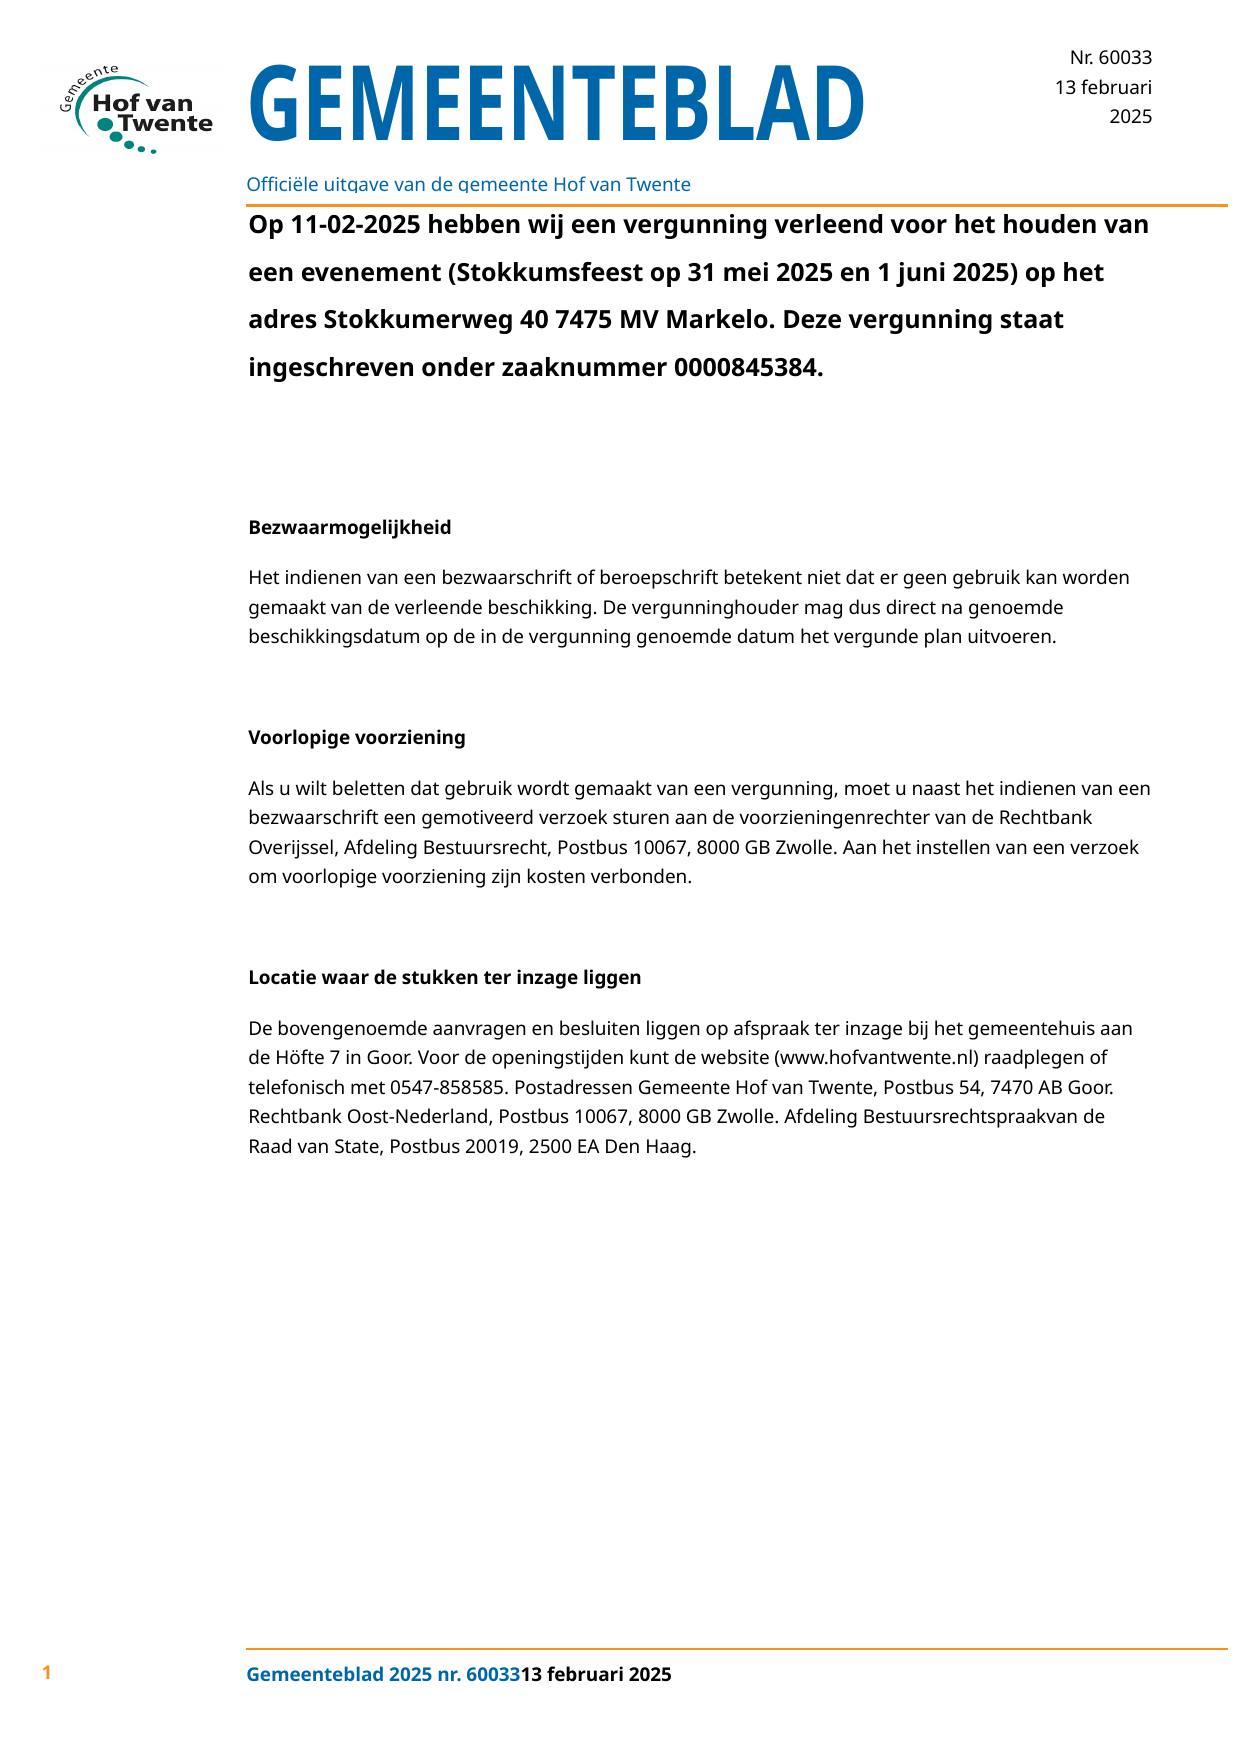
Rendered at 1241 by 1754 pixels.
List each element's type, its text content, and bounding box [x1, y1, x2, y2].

picture [41, 47, 231, 172]
text Op 11-02-2025 hebben wij een vergunning verleend voor het houden van een evenement (Stokkumsfeest op 31 mei 2025 en 1 juni 2025) op het adres Stokkumerweg 40 7475 MV Markelo. Deze vergunning staat ingeschreven onder zaaknummer 0000845384. [248, 207, 1152, 384]
text Als u wilt beletten dat gebruik wordt gemaakt van een vergunning, moet u naast het indienen van een bezwaarschrift een gemotiveerd verzoek sturen aan de voorzieningenrechter van de Rechtbank Overijssel, Afdeling Bestuursrecht, Postbus 10067, 8000 GB Zwolle. Aan het instellen van een verzoek om voorlopige voorziening zijn kosten verbonden. [248, 775, 1152, 889]
text Bezwaarmogelijkheid [248, 514, 1152, 540]
text Het indienen van een bezwaarschrift of beroepschrift betekent niet dat er geen gebruik kan worden gemaakt van de verleende beschikking. De vergunninghouder mag dus direct na genoemde beschikkingsdatum op de in de vergunning genoemde datum het vergunde plan uitvoeren. [248, 564, 1152, 649]
text De bovengenoemde aanvragen en besluiten liggen op afspraak ter inzage bij het gemeentehuis aan de Höfte 7 in Goor. Voor de openingstijden kunt de website (www.hofvantwente.nl) raadplegen of telefonisch met 0547-858585. Postadressen Gemeente Hof van Twente, Postbus 54, 7470 AB Goor. Rechtbank Oost-Nederland, Postbus 10067, 8000 GB Zwolle. Afdeling Bestuursrechtspraakvan de Raad van State, Postbus 20019, 2500 EA Den Haag. [248, 1015, 1152, 1159]
text Locatie waar de stukken ter inzage liggen [248, 964, 1152, 990]
text Voorlopige voorziening [248, 724, 1152, 750]
